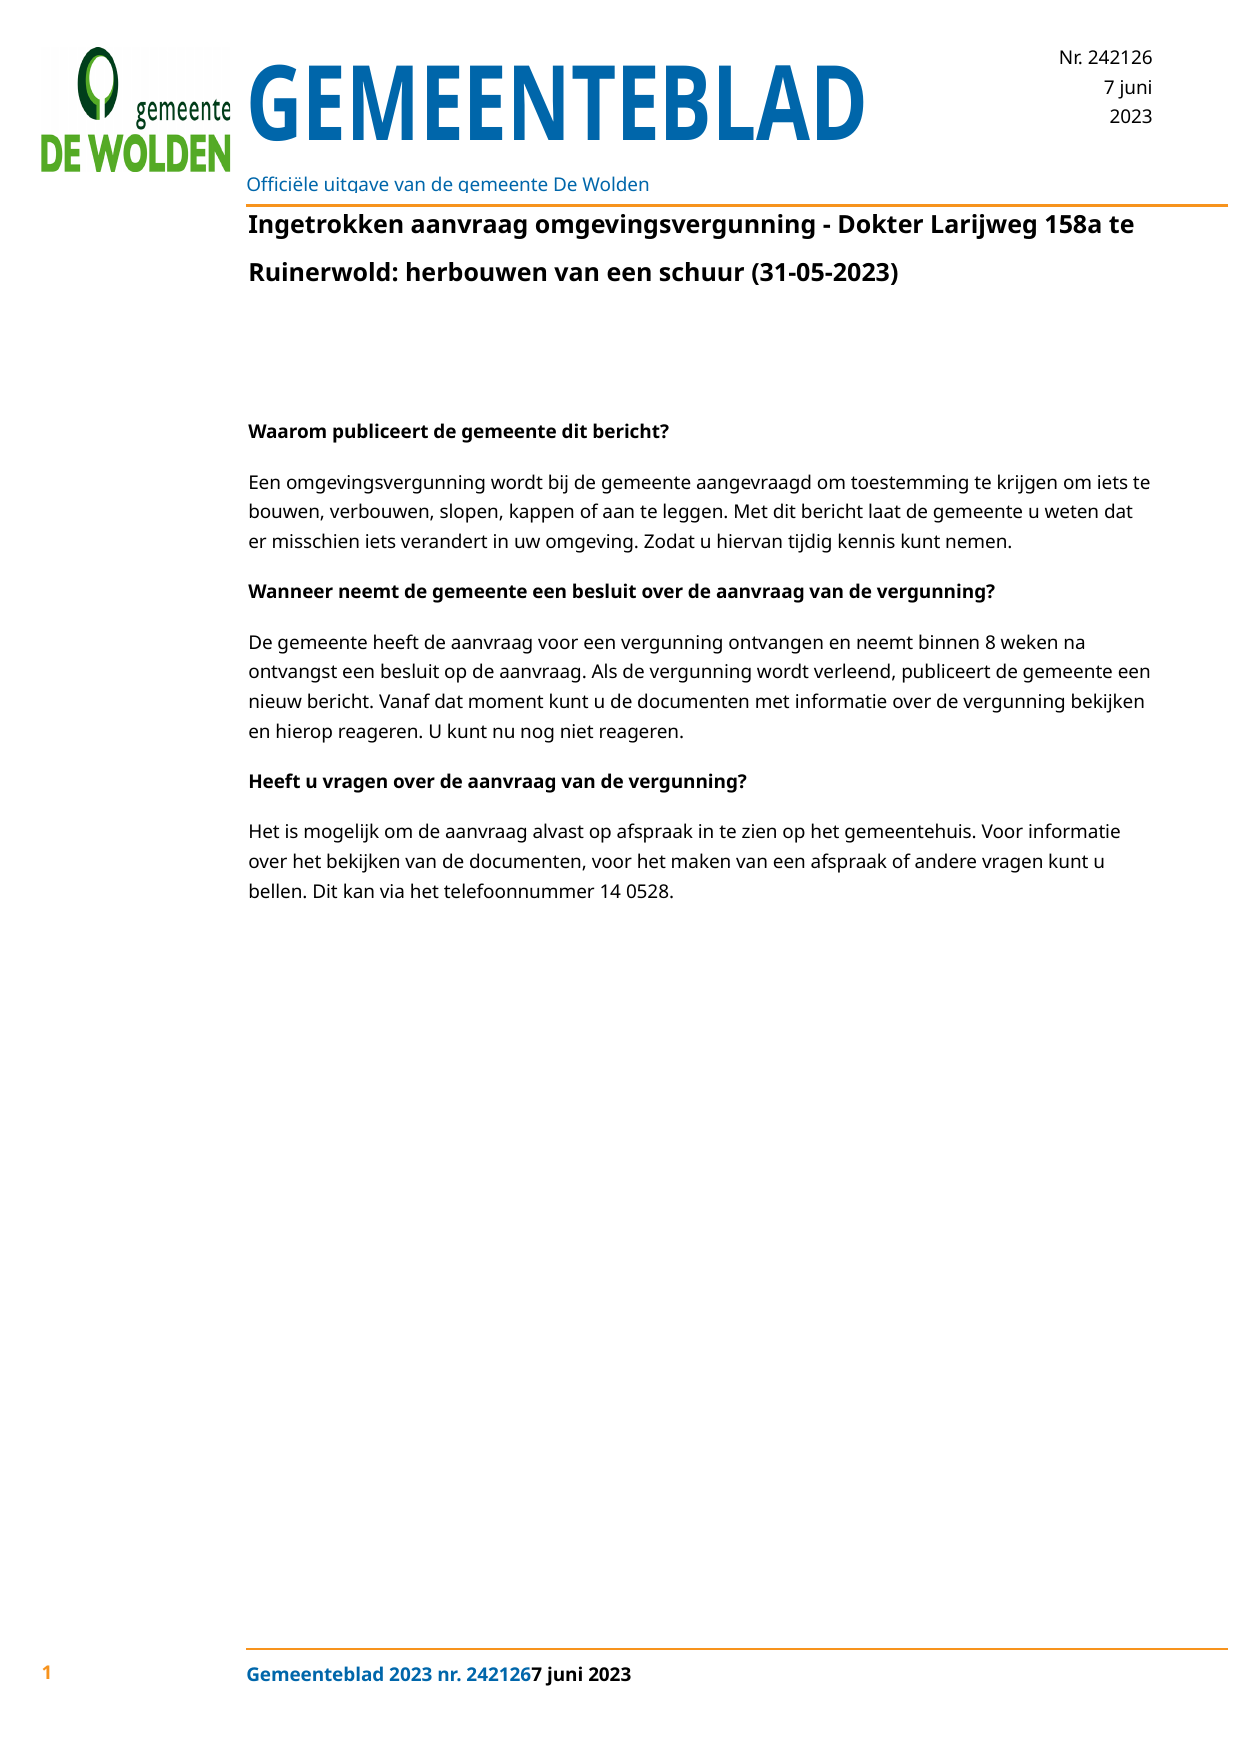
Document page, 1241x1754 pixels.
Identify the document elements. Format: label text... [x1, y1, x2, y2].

text Waarom publiceert de gemeente dit bericht? [248, 419, 1152, 444]
picture [41, 47, 231, 172]
text Heeft u vragen over de aanvraag van de vergunning? [248, 768, 1152, 794]
text Ingetrokken aanvraag omgevingsvergunning - Dokter Larijweg 158a te Ruinerwold: herbouwen van een schuur (31-05-2023) [248, 207, 1152, 288]
text Een omgevingsvergunning wordt bij de gemeente aangevraagd om toestemming te krijgen om iets te bouwen, verbouwen, slopen, kappen of aan te leggen. Met dit bericht laat de gemeente u weten dat er misschien iets verandert in uw omgeving. Zodat u hiervan tijdig kennis kunt nemen. [248, 469, 1152, 554]
text De gemeente heeft de aanvraag voor een vergunning ontvangen en neemt binnen 8 weken na ontvangst een besluit op de aanvraag. Als de vergunning wordt verleend, publiceert de gemeente een nieuw bericht. Vanaf dat moment kunt u de documenten met informatie over de vergunning bekijken en hierop reageren. U kunt nu nog niet reageren. [248, 629, 1152, 744]
text Het is mogelijk om de aanvraag alvast op afspraak in te zien op het gemeentehuis. Voor informatie over het bekijken van de documenten, voor het maken van een afspraak of andere vragen kunt u bellen. Dit kan via het telefoonnummer 14 0528. [248, 819, 1152, 904]
text Wanneer neemt de gemeente een besluit over de aanvraag van de vergunning? [248, 579, 1152, 604]
